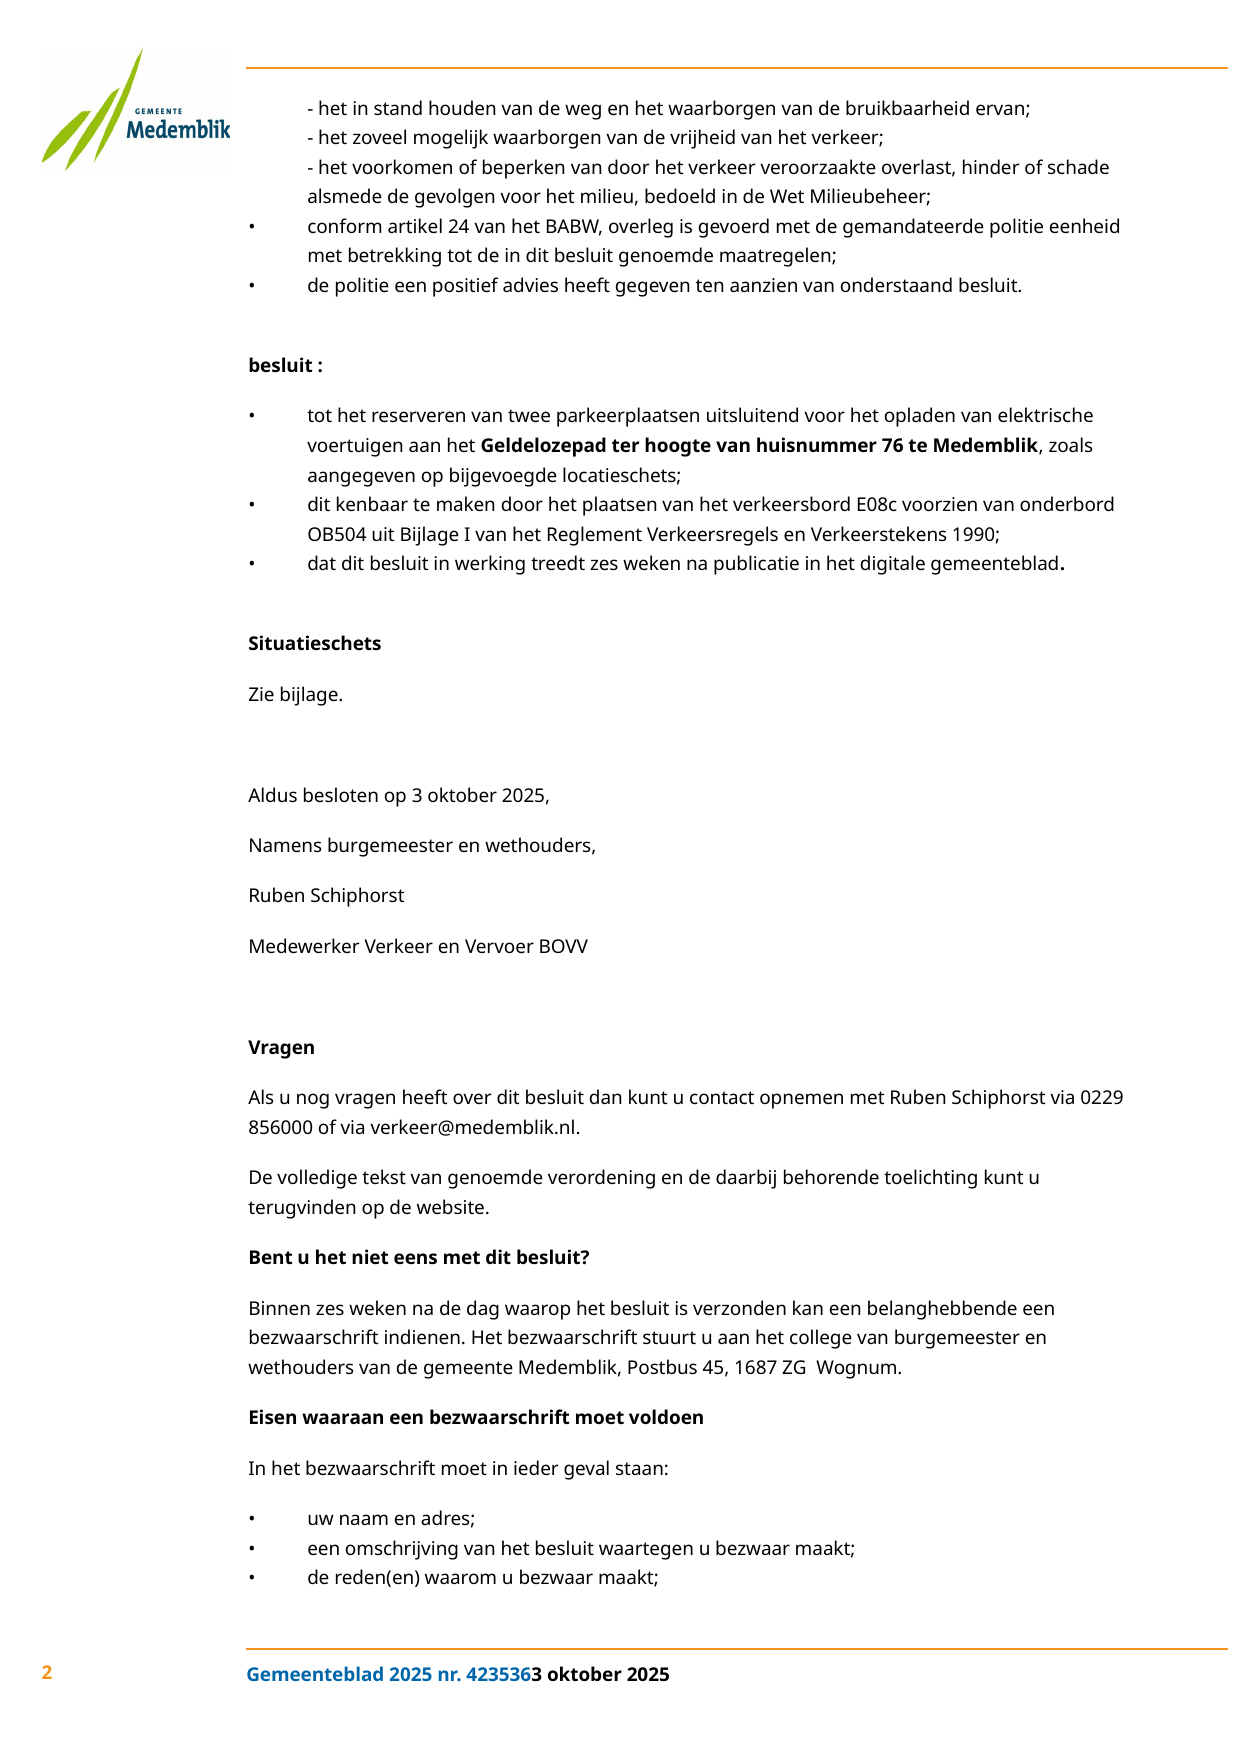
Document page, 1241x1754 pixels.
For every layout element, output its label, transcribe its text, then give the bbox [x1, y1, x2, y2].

list uw naam en adres; [248, 1505, 1152, 1531]
list de politie een positief advies heeft gegeven ten aanzien van onderstaand besluit. [248, 272, 1152, 298]
list dat dit besluit in werking treedt zes weken na publicatie in het digitale gemeenteblad. [248, 551, 1152, 576]
text Namens burgemeester en wethouders, [248, 832, 1152, 858]
list - het voorkomen of beperken van door het verkeer veroorzaakte overlast, hinder of schade alsmede de gevolgen voor het milieu, bedoeld in de Wet Milieubeheer; [248, 154, 1152, 209]
text Ruben Schiphorst [248, 883, 1152, 908]
list een omschrijving van het besluit waartegen u bezwaar maakt; [248, 1535, 1152, 1561]
text Medewerker Verkeer en Vervoer BOVV [248, 933, 1152, 959]
text Binnen zes weken na de dag waarop het besluit is verzonden kan een belanghebbende een bezwaarschrift indienen. Het bezwaarschrift stuurt u aan het college van burgemeester en wethouders van de gemeente Medemblik, Postbus 45, 1687 ZG Wognum. [248, 1295, 1152, 1380]
text Bent u het niet eens met dit besluit? [248, 1244, 1152, 1270]
text Vragen [248, 1034, 1152, 1060]
text Aldus besloten op 3 oktober 2025, [248, 782, 1152, 808]
text Situatieschets [248, 631, 1152, 656]
list - het zoveel mogelijk waarborgen van de vrijheid van het verkeer; [248, 124, 1152, 150]
text De volledige tekst van genoemde verordening en de daarbij behorende toelichting kunt u terugvinden op de website. [248, 1164, 1152, 1220]
list de reden(en) waarom u bezwaar maakt; [248, 1564, 1152, 1590]
picture [41, 47, 231, 172]
text Als u nog vragen heeft over dit besluit dan kunt u contact opnemen met Ruben Schiphorst via 0229 856000 of via verkeer@medemblik.nl. [248, 1084, 1152, 1140]
list conform artikel 24 van het BABW, overleg is gevoerd met de gemandateerde politie eenheid met betrekking tot de in dit besluit genoemde maatregelen; [248, 213, 1152, 268]
text besluit : [248, 352, 1152, 378]
text Eisen waaraan een bezwaarschrift moet voldoen [248, 1404, 1152, 1430]
list tot het reserveren van twee parkeerplaatsen uitsluitend voor het opladen van elektrische voertuigen aan het Geldelozepad ter hoogte van huisnummer 76 te Medemblik, zoals aangegeven op bijgevoegde locatieschets; [248, 403, 1152, 488]
list - het in stand houden van de weg en het waarborgen van de bruikbaarheid ervan; [248, 95, 1152, 121]
text In het bezwaarschrift moet in ieder geval staan: [248, 1455, 1152, 1481]
list dit kenbaar te maken door het plaatsen van het verkeersbord E08c voorzien van onderbord OB504 uit Bijlage I van het Reglement Verkeersregels en Verkeerstekens 1990; [248, 491, 1152, 547]
text Zie bijlage. [248, 681, 1152, 707]
